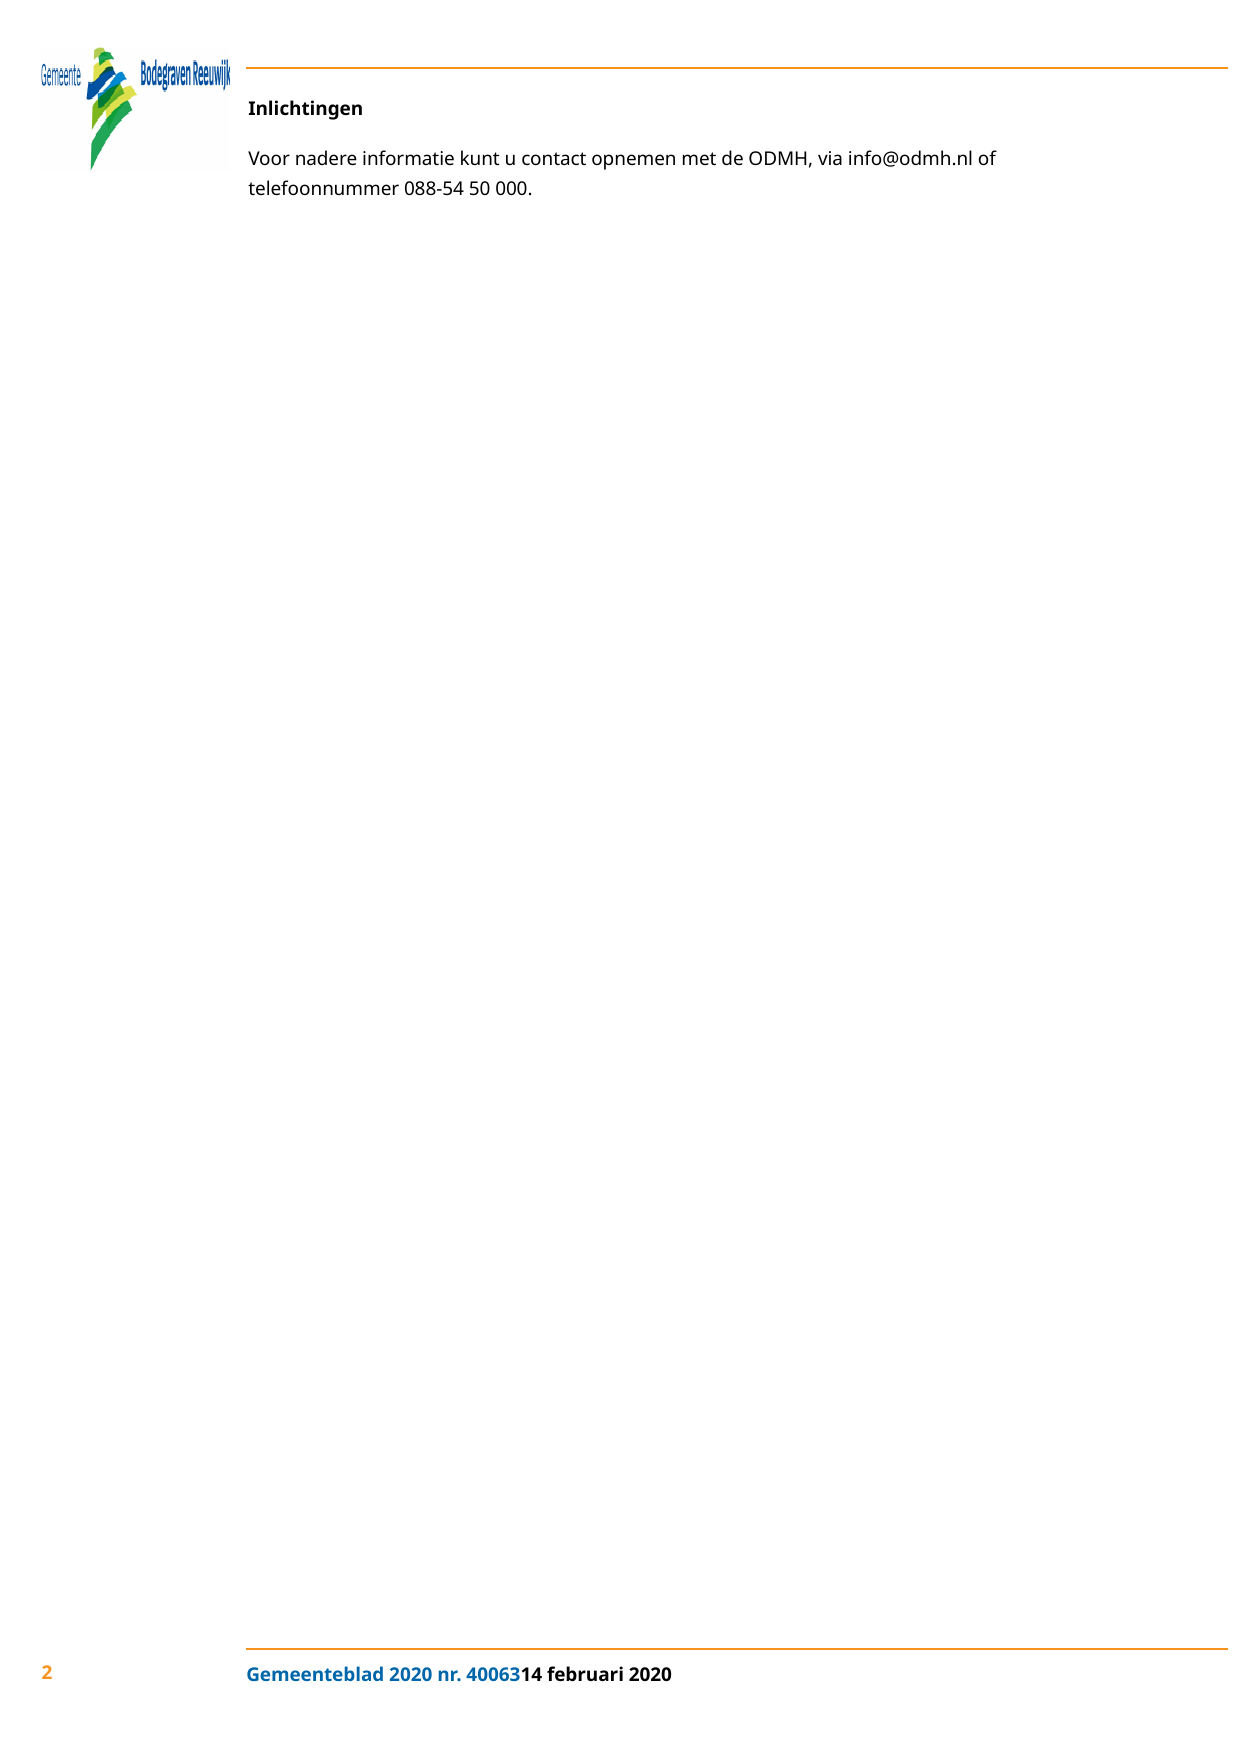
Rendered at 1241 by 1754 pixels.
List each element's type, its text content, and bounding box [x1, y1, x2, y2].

picture [41, 47, 231, 172]
text Inlichtingen [248, 95, 1152, 121]
text Voor nadere informatie kunt u contact opnemen met de ODMH, via info@odmh.nl of telefoonnummer 088-54 50 000. [248, 145, 1152, 201]
